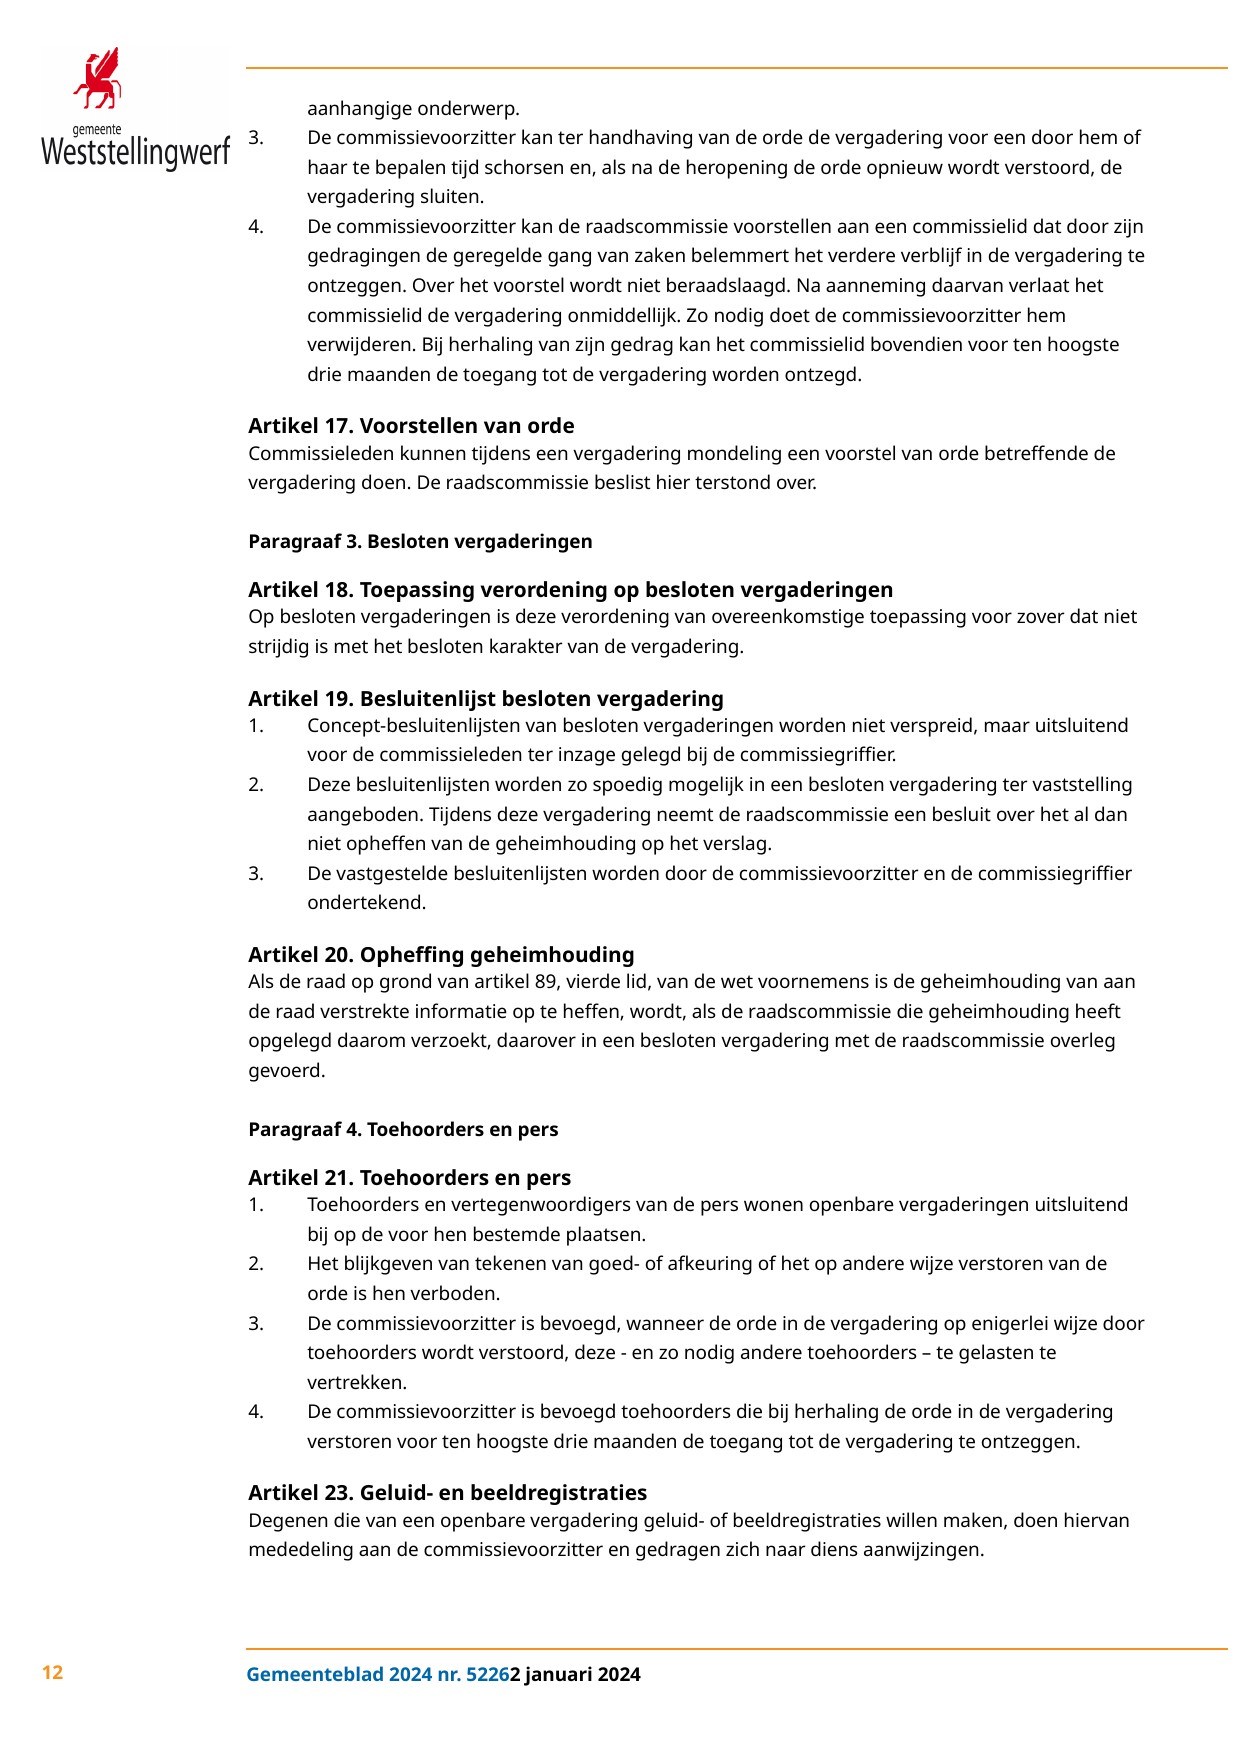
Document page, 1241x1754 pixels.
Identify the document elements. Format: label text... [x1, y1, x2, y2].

text Degenen die van een openbare vergadering geluid- of beeldregistraties willen maken, doen hiervan mededeling aan de commissievoorzitter en gedragen zich naar diens aanwijzingen. [248, 1507, 1152, 1562]
list Toehoorders en vertegenwoordigers van de pers wonen openbare vergaderingen uitsluitend bij op de voor hen bestemde plaatsen. [248, 1191, 1152, 1247]
picture [41, 47, 231, 172]
text Als de raad op grond van artikel 89, vierde lid, van de wet voornemens is de geheimhouding van aan de raad verstrekte informatie op te heffen, wordt, als de raadscommissie die geheimhouding heeft opgelegd daarom verzoekt, daarover in een besloten vergadering met de raadscommissie overleg gevoerd. [248, 968, 1152, 1083]
text Artikel 21. Toehoorders en pers [248, 1163, 1152, 1191]
list De commissievoorzitter is bevoegd toehoorders die bij herhaling de orde in de vergadering verstoren voor ten hoogste drie maanden de toegang tot de vergadering te ontzeggen. [248, 1398, 1152, 1454]
list aanhangige onderwerp. [248, 95, 1152, 121]
text Op besloten vergaderingen is deze verordening van overeenkomstige toepassing voor zover dat niet strijdig is met het besloten karakter van de vergadering. [248, 604, 1152, 659]
text Artikel 23. Geluid- en beeldregistraties [248, 1478, 1152, 1507]
list De commissievoorzitter kan de raadscommissie voorstellen aan een commissielid dat door zijn gedragingen de geregelde gang van zaken belemmert het verdere verblijf in de vergadering te ontzeggen. Over het voorstel wordt niet beraadslaagd. Na aanneming daarvan verlaat het commissielid de vergadering onmiddellijk. Zo nodig doet de commissievoorzitter hem verwijderen. Bij herhaling van zijn gedrag kan het commissielid bovendien voor ten hoogste drie maanden de toegang tot de vergadering worden ontzegd. [248, 213, 1152, 387]
text Paragraaf 3. Besloten vergaderingen [248, 529, 1152, 554]
text Commissieleden kunnen tijdens een vergadering mondeling een voorstel van orde betreffende de vergadering doen. De raadscommissie beslist hier terstond over. [248, 440, 1152, 495]
text Artikel 20. Opheffing geheimhouding [248, 940, 1152, 968]
list De commissievoorzitter is bevoegd, wanneer de orde in de vergadering op enigerlei wijze door toehoorders wordt verstoord, deze - en zo nodig andere toehoorders – te gelasten te vertrekken. [248, 1310, 1152, 1394]
list De commissievoorzitter kan ter handhaving van de orde de vergadering voor een door hem of haar te bepalen tijd schorsen en, als na de heropening de orde opnieuw wordt verstoord, de vergadering sluiten. [248, 124, 1152, 209]
list Concept-besluitenlijsten van besloten vergaderingen worden niet verspreid, maar uitsluitend voor de commissieleden ter inzage gelegd bij de commissiegriffier. [248, 712, 1152, 767]
text Paragraaf 4. Toehoorders en pers [248, 1116, 1152, 1142]
list Het blijkgeven van tekenen van goed- of afkeuring of het op andere wijze verstoren van de orde is hen verboden. [248, 1251, 1152, 1306]
list Deze besluitenlijsten worden zo spoedig mogelijk in een besloten vergadering ter vaststelling aangeboden. Tijdens deze vergadering neemt de raadscommissie een besluit over het al dan niet opheffen van de geheimhouding op het verslag. [248, 771, 1152, 856]
list De vastgestelde besluitenlijsten worden door de commissievoorzitter en de commissiegriffier ondertekend. [248, 860, 1152, 915]
text Artikel 19. Besluitenlijst besloten vergadering [248, 684, 1152, 712]
text Artikel 17. Voorstellen van orde [248, 411, 1152, 440]
text Artikel 18. Toepassing verordening op besloten vergaderingen [248, 575, 1152, 604]
